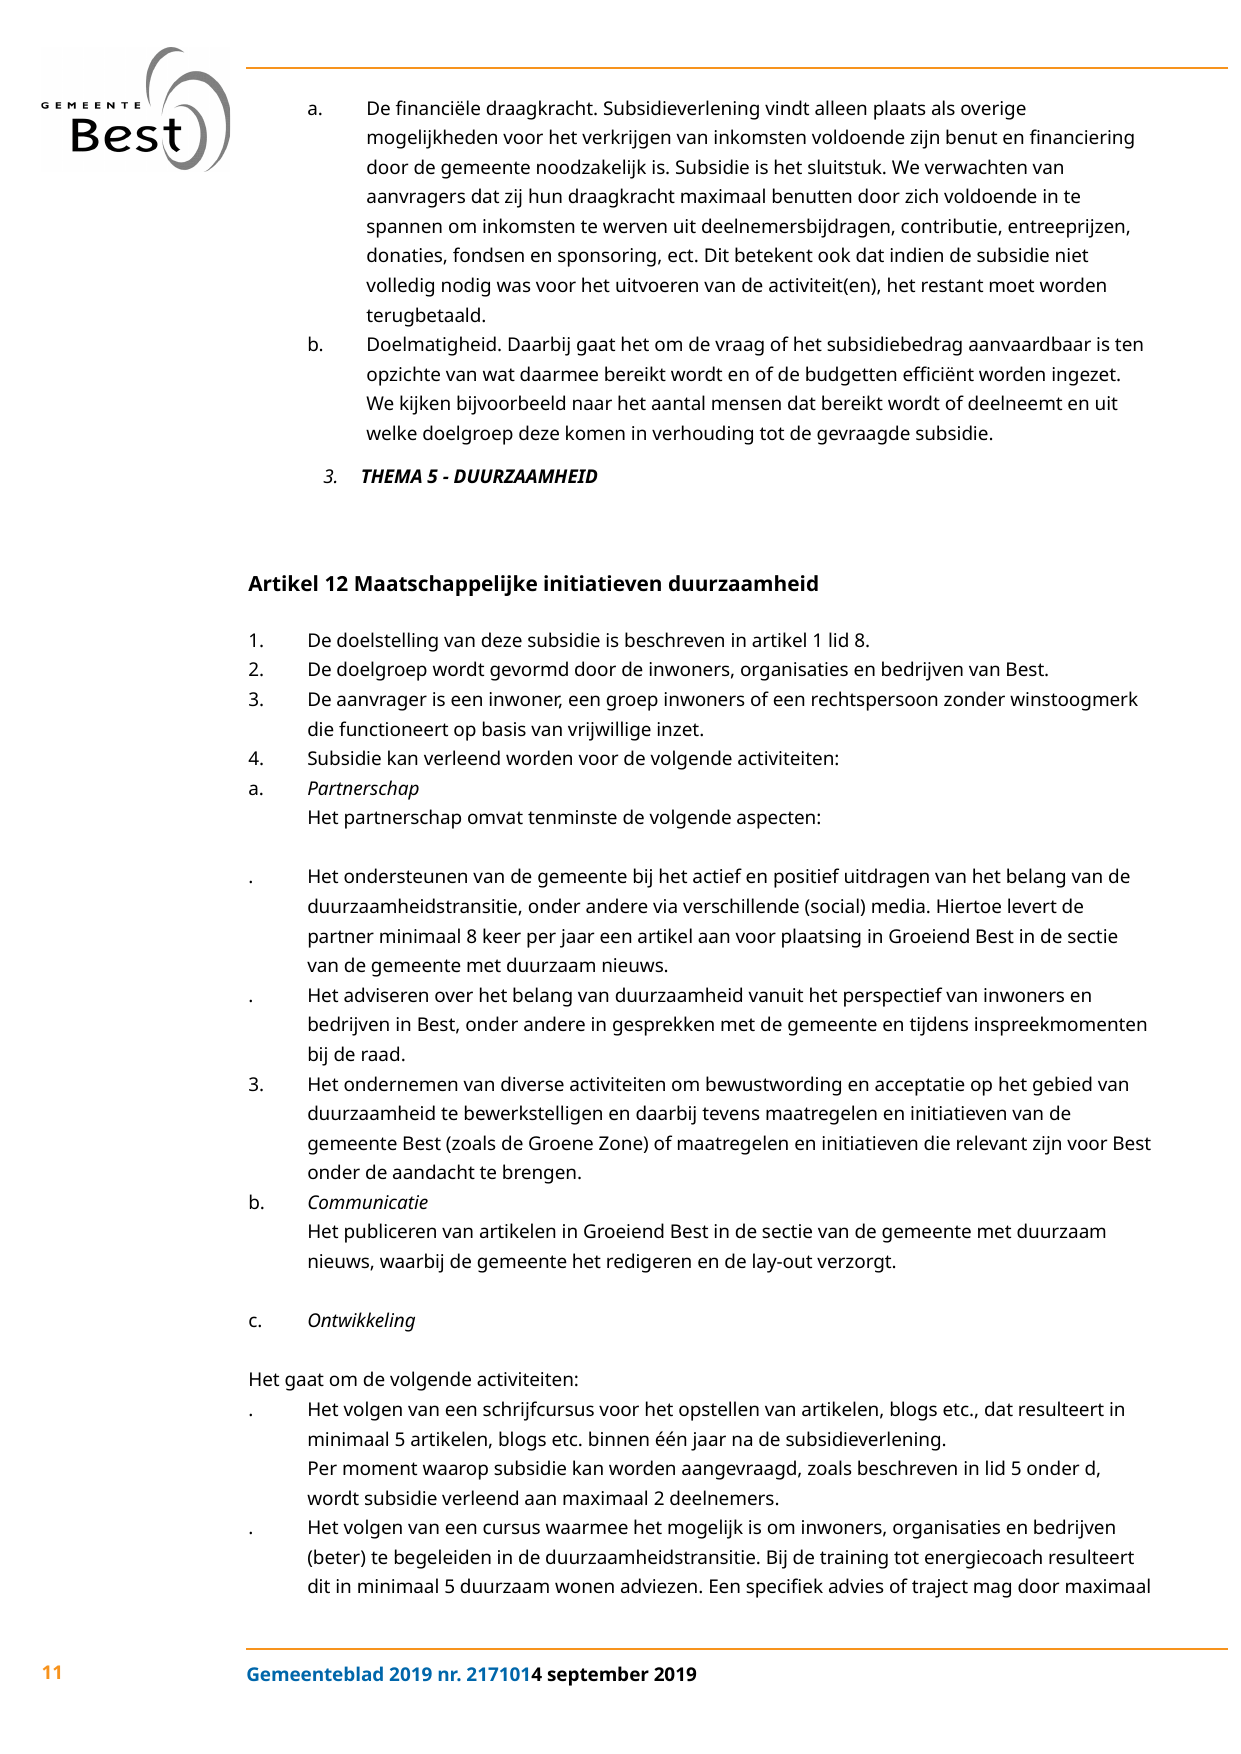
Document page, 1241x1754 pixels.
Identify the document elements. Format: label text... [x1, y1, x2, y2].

list De doelgroep wordt gevormd door de inwoners, organisaties en bedrijven van Best. [248, 657, 1152, 682]
list De doelstelling van deze subsidie is beschreven in artikel 1 lid 8. [248, 627, 1152, 653]
list De aanvrager is een inwoner, een groep inwoners of een rechtspersoon zonder winstoogmerk die functioneert op basis van vrijwillige inzet. [248, 686, 1152, 742]
list Het ondersteunen van de gemeente bij het actief en positief uitdragen van het belang van de duurzaamheidstransitie, onder andere via verschillende (social) media. Hiertoe levert de partner minimaal 8 keer per jaar een artikel aan voor plaatsing in Groeiend Best in de sectie van de gemeente met duurzaam nieuws. [248, 864, 1152, 978]
text Artikel 12 Maatschappelijke initiatieven duurzaamheid [248, 569, 1152, 597]
list Het volgen van een schrijfcursus voor het opstellen van artikelen, blogs etc., dat resulteert in minimaal 5 artikelen, blogs etc. binnen één jaar na de subsidieverlening. [248, 1396, 1152, 1452]
list Communicatie [248, 1189, 1152, 1215]
list Het volgen van een cursus waarmee het mogelijk is om inwoners, organisaties en bedrijven (beter) te begeleiden in de duurzaamheidstransitie. Bij de training tot energiecoach resulteert dit in minimaal 5 duurzaam wonen adviezen. Een specifiek advies of traject mag door maximaal [248, 1514, 1152, 1599]
list THEMA 5 - DUURZAAMHEID [323, 463, 1152, 489]
list Het publiceren van artikelen in Groeiend Best in de sectie van de gemeente met duurzaam nieuws, waarbij de gemeente het redigeren en de lay-out verzorgt. [248, 1219, 1152, 1274]
list Per moment waarop subsidie kan worden aangevraagd, zoals beschreven in lid 5 onder d, wordt subsidie verleend aan maximaal 2 deelnemers. [248, 1455, 1152, 1511]
list Het adviseren over het belang van duurzaamheid vanuit het perspectief van inwoners en bedrijven in Best, onder andere in gesprekken met de gemeente en tijdens inspreekmomenten bij de raad. [248, 982, 1152, 1067]
list De financiële draagkracht. Subsidieverlening vindt alleen plaats als overige mogelijkheden voor het verkrijgen van inkomsten voldoende zijn benut en financiering door de gemeente noodzakelijk is. Subsidie is het sluitstuk. We verwachten van aanvragers dat zij hun draagkracht maximaal benutten door zich voldoende in te spannen om inkomsten te werven uit deelnemersbijdragen, contributie, entreeprijzen, donaties, fondsen en sponsoring, ect. Dit betekent ook dat indien de subsidie niet volledig nodig was voor het uitvoeren van de activiteit(en), het restant moet worden terugbetaald. [307, 95, 1152, 328]
picture [41, 47, 231, 172]
list Partnerschap [248, 775, 1152, 801]
list Het ondernemen van diverse activiteiten om bewustwording en acceptatie op het gebied van duurzaamheid te bewerkstelligen en daarbij tevens maatregelen en initiatieven van de gemeente Best (zoals de Groene Zone) of maatregelen en initiatieven die relevant zijn voor Best onder de aandacht te brengen. [248, 1071, 1152, 1185]
list Doelmatigheid. Daarbij gaat het om de vraag of het subsidiebedrag aanvaardbaar is ten opzichte van wat daarmee bereikt wordt en of de budgetten efficiënt worden ingezet. We kijken bijvoorbeeld naar het aantal mensen dat bereikt wordt of deelneemt en uit welke doelgroep deze komen in verhouding tot de gevraagde subsidie. [307, 331, 1152, 446]
list Ontwikkeling [248, 1307, 1152, 1333]
text Het gaat om de volgende activiteiten: [248, 1367, 1152, 1392]
list Het partnerschap omvat tenminste de volgende aspecten: [248, 804, 1152, 830]
list Subsidie kan verleend worden voor de volgende activiteiten: [248, 745, 1152, 771]
